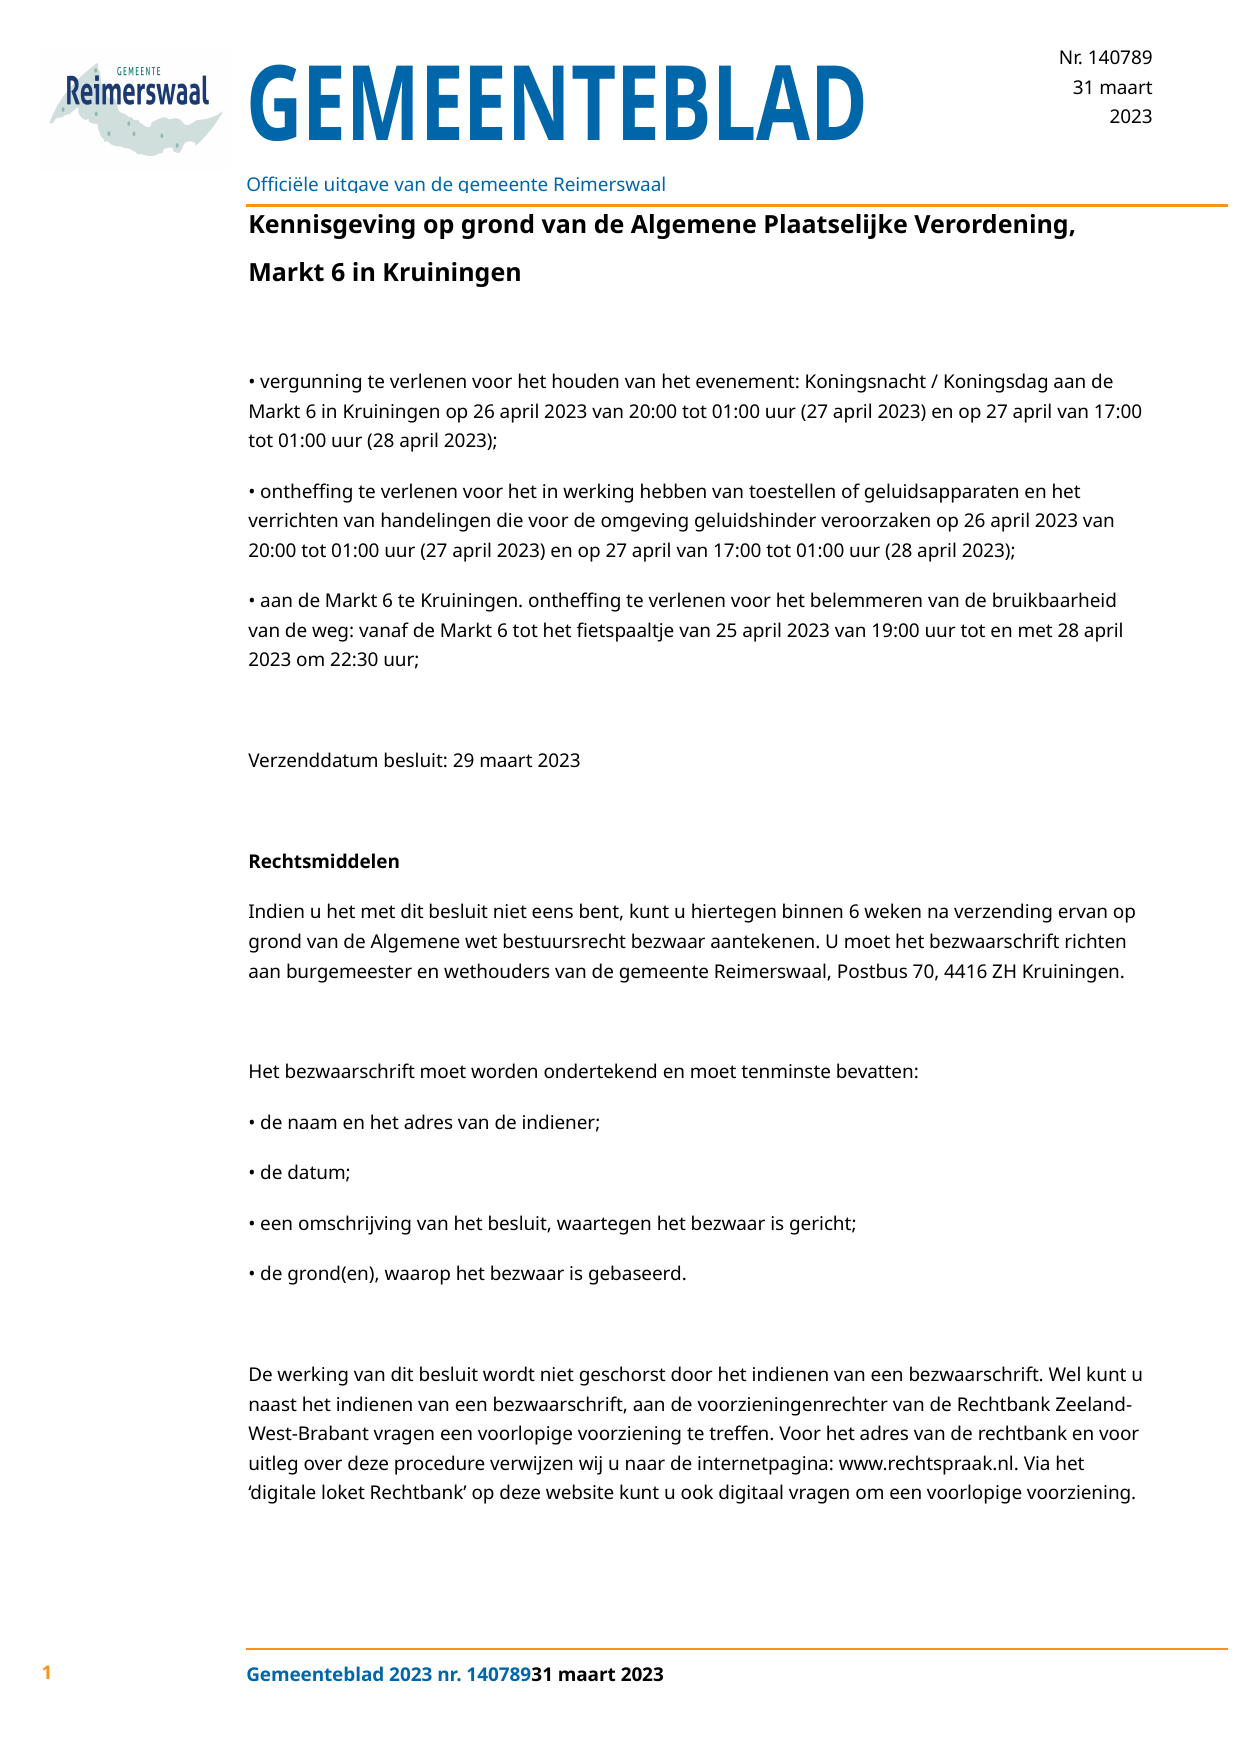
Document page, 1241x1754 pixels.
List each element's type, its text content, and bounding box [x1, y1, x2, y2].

text Kennisgeving op grond van de Algemene Plaatselijke Verordening, Markt 6 in Kruiningen [248, 207, 1152, 288]
text • ontheffing te verlenen voor het in werking hebben van toestellen of geluidsapparaten en het verrichten van handelingen die voor de omgeving geluidshinder veroorzaken op 26 april 2023 van 20:00 tot 01:00 uur (27 april 2023) en op 27 april van 17:00 tot 01:00 uur (28 april 2023); [248, 478, 1152, 563]
text Verzenddatum besluit: 29 maart 2023 [248, 747, 1152, 773]
text Indien u het met dit besluit niet eens bent, kunt u hiertegen binnen 6 weken na verzending ervan op grond van de Algemene wet bestuursrecht bezwaar aantekenen. U moet het bezwaarschrift richten aan burgemeester en wethouders van de gemeente Reimerswaal, Postbus 70, 4416 ZH Kruiningen. [248, 899, 1152, 984]
text • vergunning te verlenen voor het houden van het evenement: Koningsnacht / Koningsdag aan de Markt 6 in Kruiningen op 26 april 2023 van 20:00 tot 01:00 uur (27 april 2023) en op 27 april van 17:00 tot 01:00 uur (28 april 2023); [248, 368, 1152, 453]
text • de grond(en), waarop het bezwaar is gebaseerd. [248, 1260, 1152, 1286]
text • de naam en het adres van de indiener; [248, 1109, 1152, 1135]
text • aan de Markt 6 te Kruiningen. ontheffing te verlenen voor het belemmeren van de bruikbaarheid van de weg: vanaf de Markt 6 tot het fietspaaltje van 25 april 2023 van 19:00 uur tot en met 28 april 2023 om 22:30 uur; [248, 587, 1152, 672]
text • de datum; [248, 1159, 1152, 1185]
text Het bezwaarschrift moet worden ondertekend en moet tenminste bevatten: [248, 1059, 1152, 1084]
text • een omschrijving van het besluit, waartegen het bezwaar is gericht; [248, 1210, 1152, 1236]
picture [41, 47, 231, 172]
text Rechtsmiddelen [248, 848, 1152, 874]
text De werking van dit besluit wordt niet geschorst door het indienen van een bezwaarschrift. Wel kunt u naast het indienen van een bezwaarschrift, aan de voorzieningenrechter van de Rechtbank Zeeland-West-Brabant vragen een voorlopige voorziening te treffen. Voor het adres van de rechtbank en voor uitleg over deze procedure verwijzen wij u naar de internetpagina: www.rechtspraak.nl. Via het ‘digitale loket Rechtbank’ op deze website kunt u ook digitaal vragen om een voorlopige voorziening. [248, 1361, 1152, 1505]
